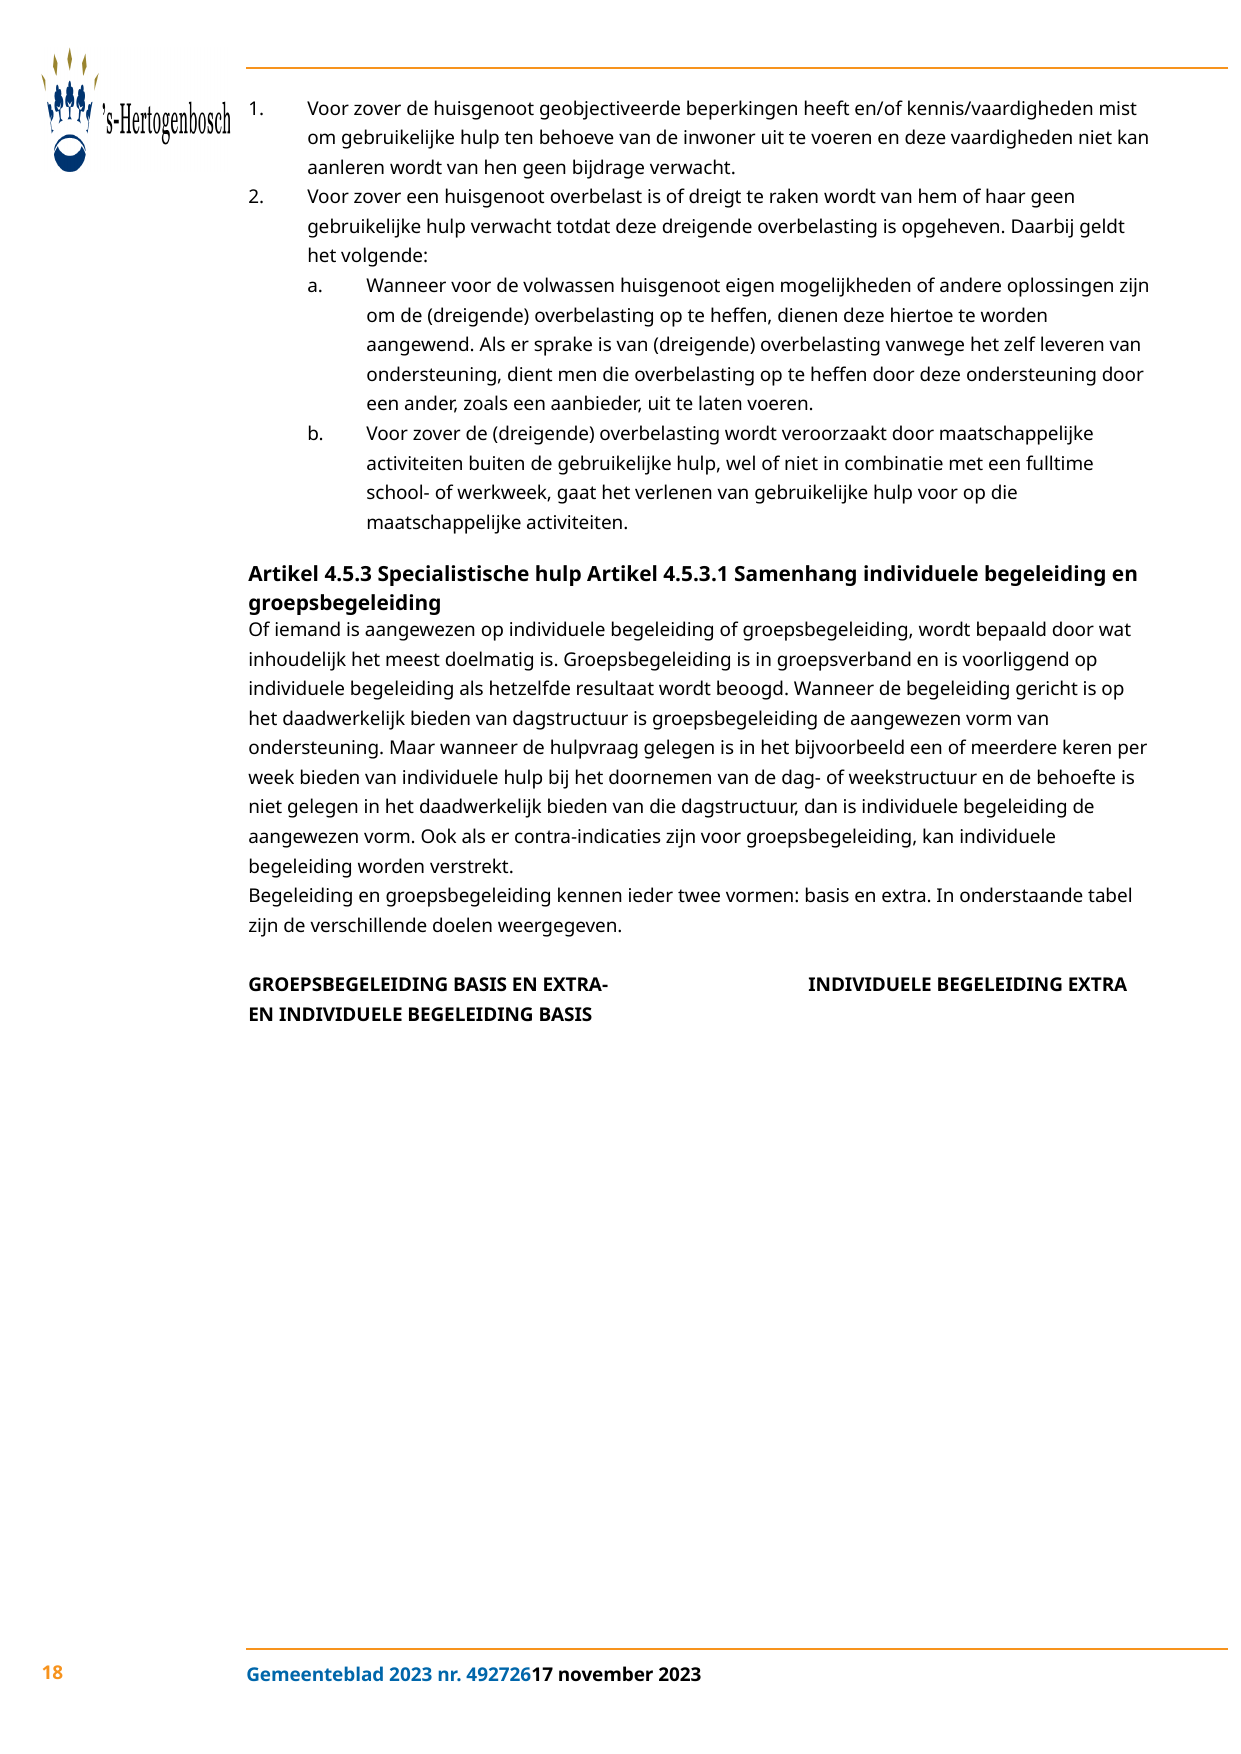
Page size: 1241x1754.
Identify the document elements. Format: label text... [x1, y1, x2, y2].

list Wanneer voor de volwassen huisgenoot eigen mogelijkheden of andere oplossingen zijn om de (dreigende) overbelasting op te heffen, dienen deze hiertoe te worden aangewend. Als er sprake is van (dreigende) overbelasting vanwege het zelf leveren van ondersteuning, dient men die overbelasting op te heffen door deze ondersteuning door een ander, zoals een aanbieder, uit te laten voeren. [307, 272, 1152, 416]
text Begeleiding en groepsbegeleiding kennen ieder twee vormen: basis en extra. In onderstaande tabel zijn de verschillende doelen weergegeven. [248, 882, 1152, 938]
list Voor zover een huisgenoot overbelast is of dreigt te raken wordt van hem of haar geen gebruikelijke hulp verwacht totdat deze dreigende overbelasting is opgeheven. Daarbij geldt het volgende: [248, 183, 1152, 268]
table_header GROEPSBEGELEIDING BASIS EN EXTRA- EN INDIVIDUELE BEGELEIDING ​BASIS [248, 971, 636, 1204]
table_header ​ ​ ​ ​ ​ ​ ​ ​ [636, 971, 808, 1204]
list Voor zover de huisgenoot geobjectiveerde beperkingen heeft en/of kennis/vaardigheden mist om gebruikelijke hulp ten behoeve van de inwoner uit te voeren en deze vaardigheden niet kan aanleren wordt van hen geen bijdrage verwacht. [248, 95, 1152, 180]
text Of iemand is aangewezen op individuele begeleiding of groepsbegeleiding, wordt bepaald door wat inhoudelijk het meest doelmatig is. Groepsbegeleiding is in groepsverband en is voorliggend op individuele begeleiding als hetzelfde resultaat wordt beoogd. Wanneer de begeleiding gericht is op het daadwerkelijk bieden van dagstructuur is groepsbegeleiding de aangewezen vorm van ondersteuning. Maar wanneer de hulpvraag gelegen is in het bijvoorbeeld een of meerdere keren per week bieden van individuele hulp bij het doornemen van de dag- of weekstructuur en de behoefte is niet gelegen in het daadwerkelijk bieden van die dagstructuur, dan is individuele begeleiding de aangewezen vorm. Ook als er contra-indicaties zijn voor groepsbegeleiding, kan individuele begeleiding worden verstrekt. [248, 616, 1152, 879]
list Voor zover de (dreigende) overbelasting wordt veroorzaakt door maatschappelijke activiteiten buiten de gebruikelijke hulp, wel of niet in combinatie met een fulltime school- of werkweek, gaat het verlenen van gebruikelijke hulp voor op die maatschappelijke activiteiten. [307, 420, 1152, 535]
table_header INDIVIDUELE BEGELEIDING EXTRA​ [808, 971, 1152, 1204]
text Artikel 4.5.3 Specialistische hulp Artikel 4.5.3.1 Samenhang individuele begeleiding en groepsbegeleiding [248, 559, 1152, 616]
picture [41, 47, 231, 172]
